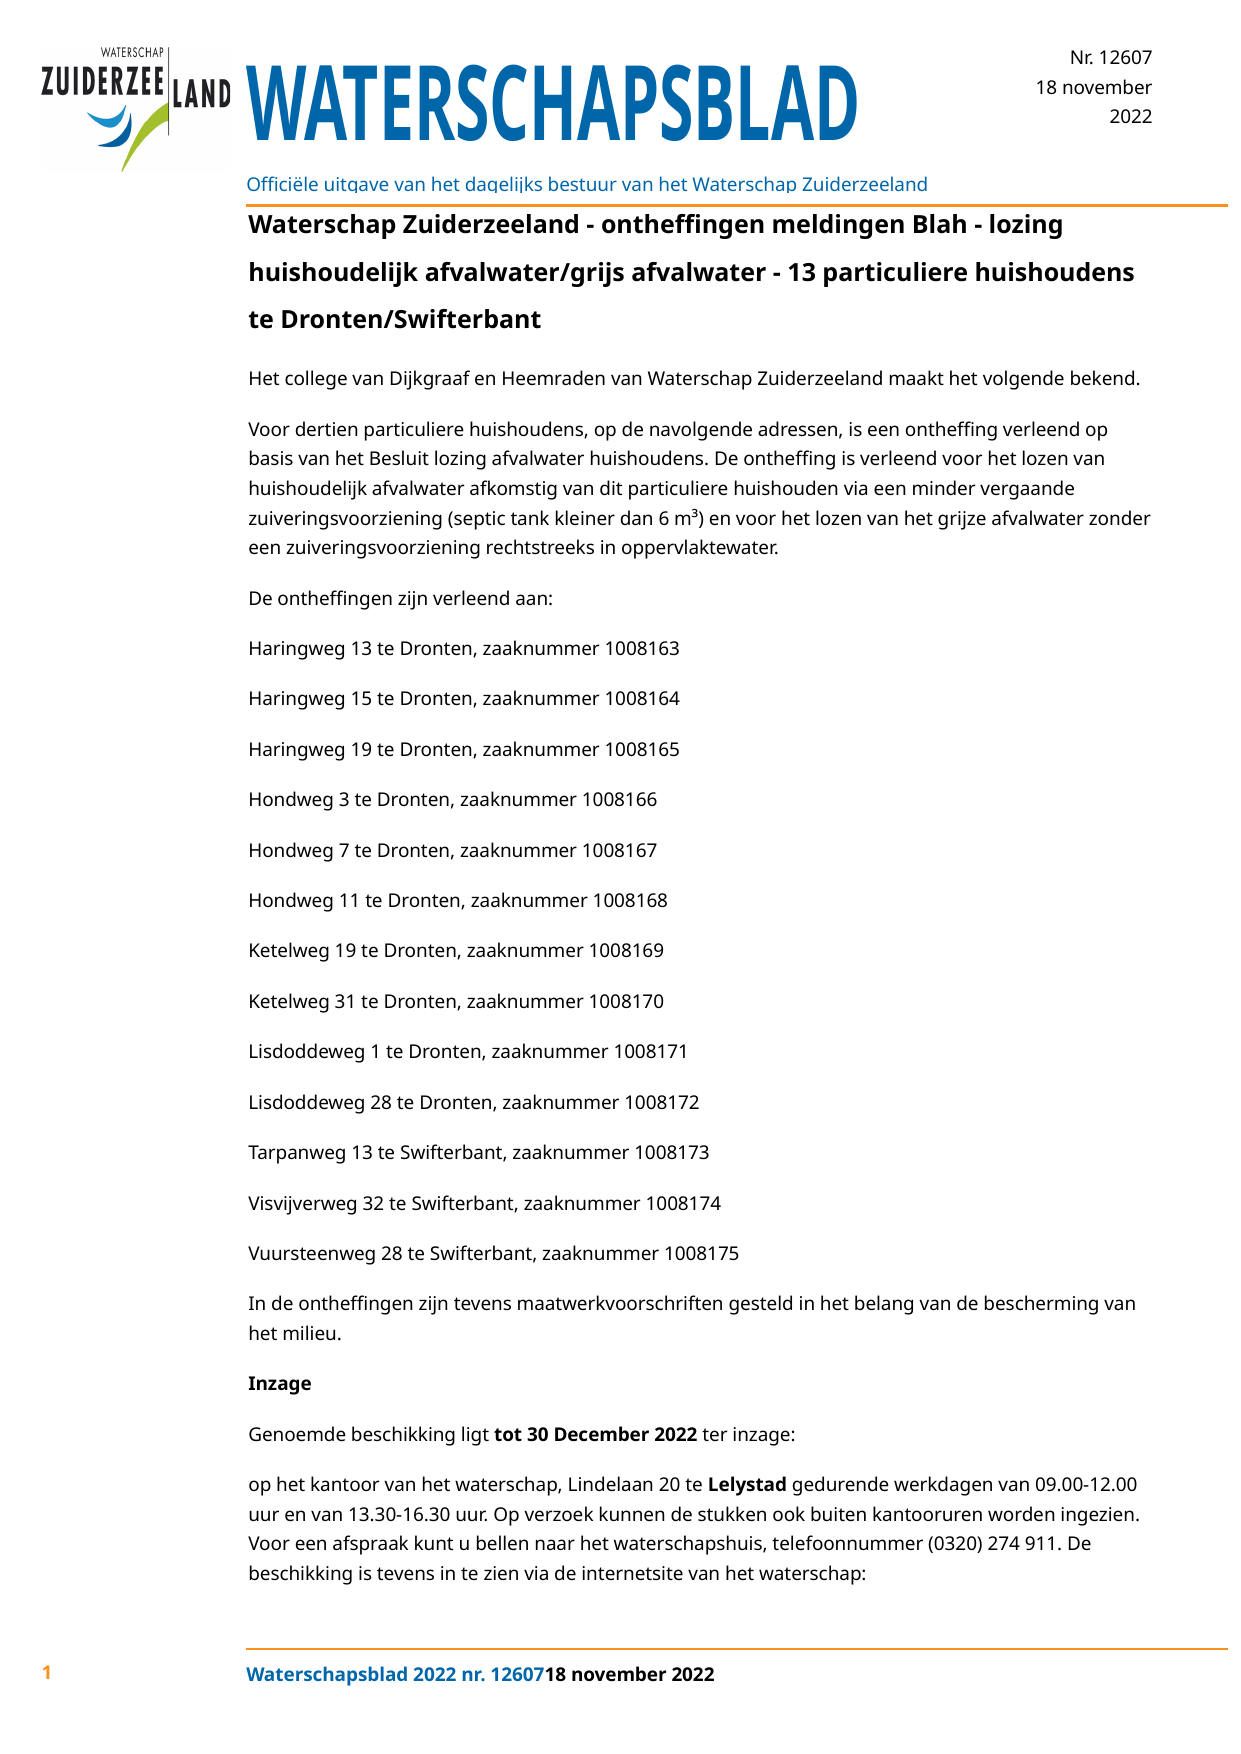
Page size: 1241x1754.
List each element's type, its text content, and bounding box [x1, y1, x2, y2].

text Het college van Dijkgraaf en Heemraden van Waterschap Zuiderzeeland maakt het volgende bekend. [248, 366, 1152, 391]
text Hondweg 11 te Dronten, zaaknummer 1008168 [248, 887, 1152, 913]
text Ketelweg 31 te Dronten, zaaknummer 1008170 [248, 988, 1152, 1014]
text Hondweg 7 te Dronten, zaaknummer 1008167 [248, 837, 1152, 862]
text Vuursteenweg 28 te Swifterbant, zaaknummer 1008175 [248, 1240, 1152, 1266]
text Voor dertien particuliere huishoudens, op de navolgende adressen, is een ontheffing verleend op basis van het Besluit lozing afvalwater huishoudens. De ontheffing is verleend voor het lozen van huishoudelijk afvalwater afkomstig van dit particuliere huishouden via een minder vergaande zuiveringsvoorziening (septic tank kleiner dan 6 m³) en voor het lozen van het grijze afvalwater zonder een zuiveringsvoorziening rechtstreeks in oppervlaktewater. [248, 416, 1152, 560]
picture [41, 47, 231, 172]
text In de ontheffingen zijn tevens maatwerkvoorschriften gesteld in het belang van de bescherming van het milieu. [248, 1291, 1152, 1346]
text Genoemde beschikking ligt tot 30 December 2022 ter inzage: [248, 1421, 1152, 1447]
text Lisdoddeweg 28 te Dronten, zaaknummer 1008172 [248, 1089, 1152, 1114]
text Haringweg 15 te Dronten, zaaknummer 1008164 [248, 686, 1152, 711]
text Haringweg 19 te Dronten, zaaknummer 1008165 [248, 736, 1152, 762]
text Waterschap Zuiderzeeland - ontheffingen meldingen Blah - lozing huishoudelijk afvalwater/grijs afvalwater - 13 particuliere huishoudens te Dronten/Swifterbant [248, 207, 1152, 336]
text Hondweg 3 te Dronten, zaaknummer 1008166 [248, 786, 1152, 812]
text op het kantoor van het waterschap, Lindelaan 20 te Lelystad gedurende werkdagen van 09.00-12.00 uur en van 13.30-16.30 uur. Op verzoek kunnen de stukken ook buiten kantooruren worden ingezien. Voor een afspraak kunt u bellen naar het water­schapshuis, telefoonnummer (0320) 274 911. De beschikking is tevens in te zien via de internetsite van het waterschap: [248, 1471, 1152, 1586]
text Inzage [248, 1371, 1152, 1396]
text Tarpanweg 13 te Swifterbant, zaaknummer 1008173 [248, 1139, 1152, 1165]
text Visvijverweg 32 te Swifterbant, zaaknummer 1008174 [248, 1190, 1152, 1215]
text Haringweg 13 te Dronten, zaaknummer 1008163 [248, 635, 1152, 661]
text Ketelweg 19 te Dronten, zaaknummer 1008169 [248, 938, 1152, 963]
text De ontheffingen zijn verleend aan: [248, 585, 1152, 610]
text Lisdoddeweg 1 te Dronten, zaaknummer 1008171 [248, 1038, 1152, 1064]
